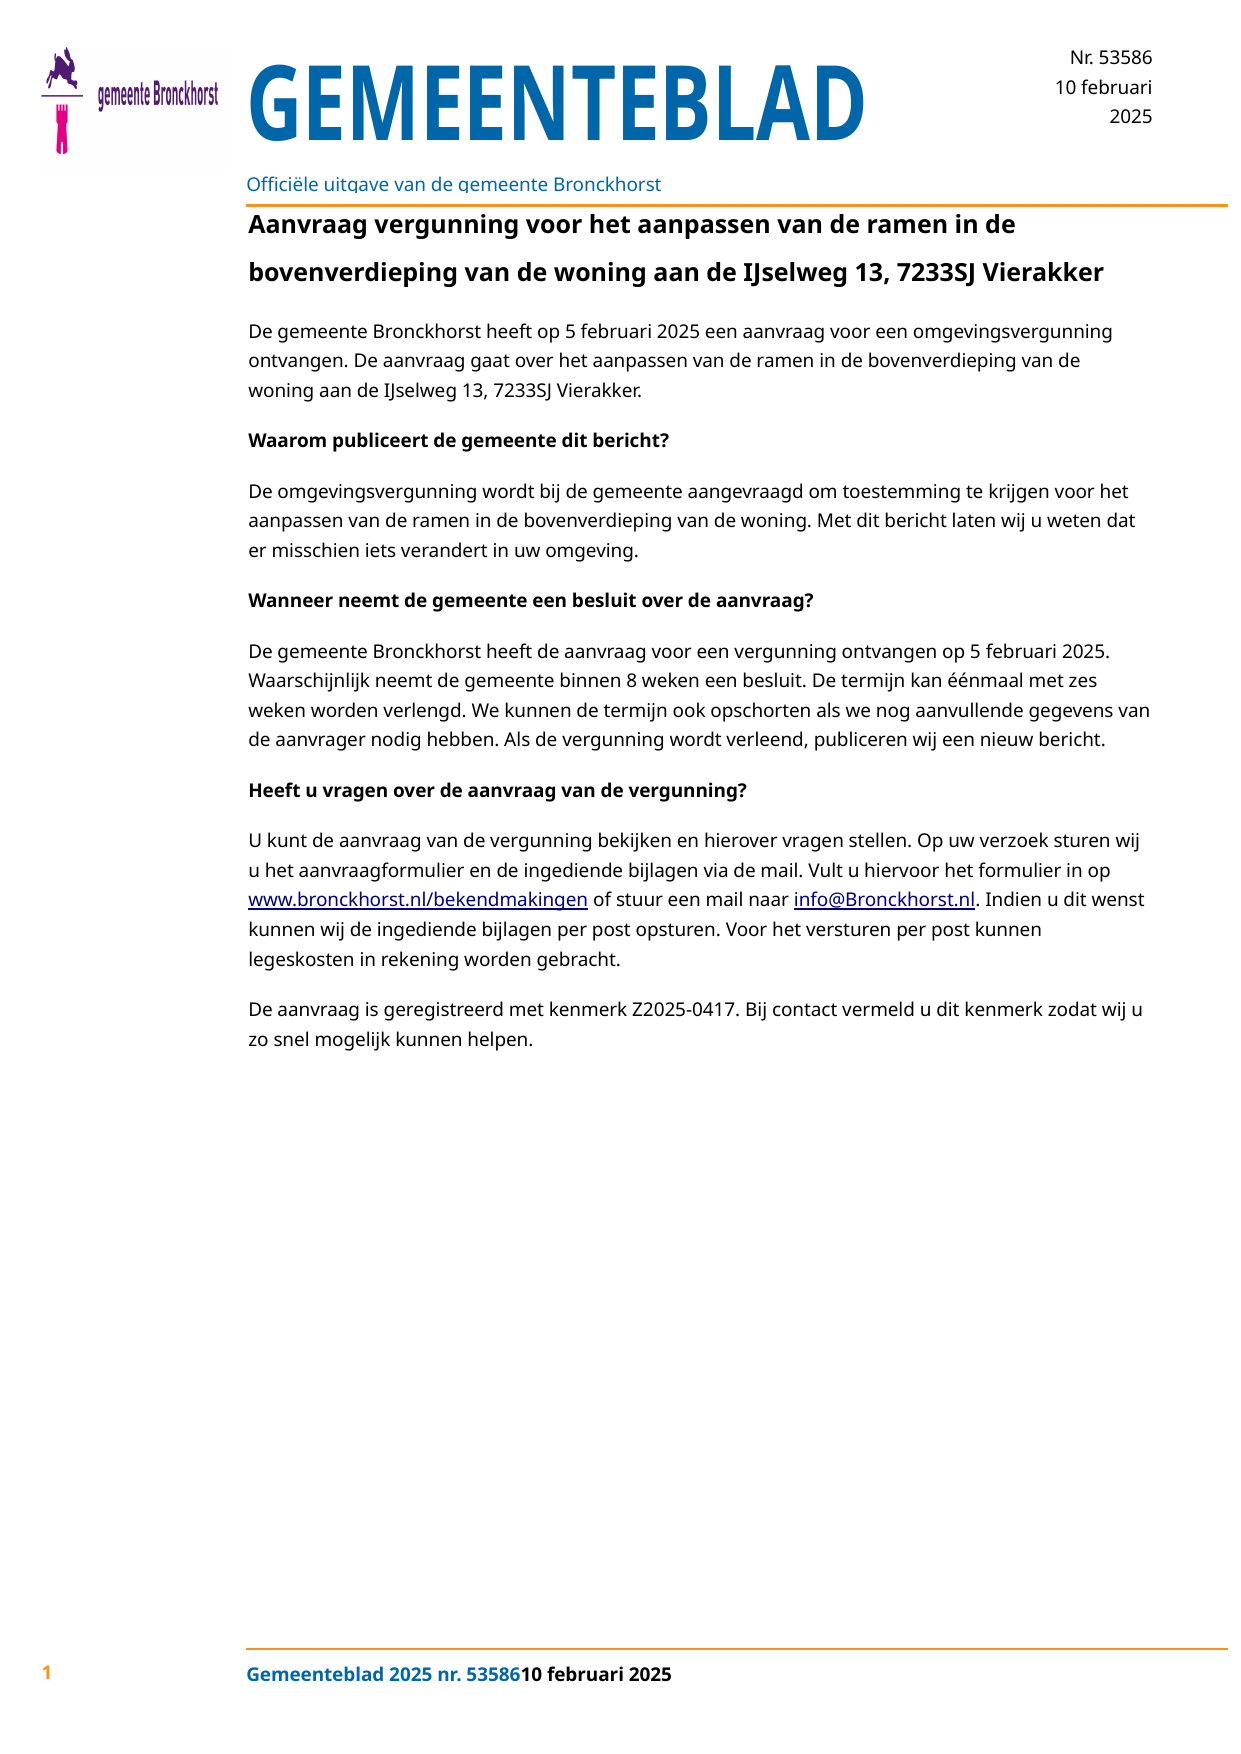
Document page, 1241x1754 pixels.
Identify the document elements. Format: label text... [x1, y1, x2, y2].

text Waarom publiceert de gemeente dit bericht? [248, 427, 1152, 453]
text Aanvraag vergunning voor het aanpassen van de ramen in de bovenverdieping van de woning aan de IJselweg 13, 7233SJ Vierakker [248, 207, 1152, 288]
text Heeft u vragen over de aanvraag van de vergunning? [248, 777, 1152, 803]
picture [41, 47, 231, 172]
text Wanneer neemt de gemeente een besluit over de aanvraag? [248, 587, 1152, 613]
text De gemeente Bronckhorst heeft op 5 februari 2025 een aanvraag voor een omgevingsvergunning ontvangen. De aanvraag gaat over het aanpassen van de ramen in de bovenverdieping van de woning aan de IJselweg 13, 7233SJ Vierakker. [248, 318, 1152, 403]
text De gemeente Bronckhorst heeft de aanvraag voor een vergunning ontvangen op 5 februari 2025. Waarschijnlijk neemt de gemeente binnen 8 weken een besluit. De termijn kan éénmaal met zes weken worden verlengd. We kunnen de termijn ook opschorten als we nog aanvullende gegevens van de aanvrager nodig hebben. Als de vergunning wordt verleend, publiceren wij een nieuw bericht. [248, 638, 1152, 752]
text De omgevingsvergunning wordt bij de gemeente aangevraagd om toestemming te krijgen voor het aanpassen van de ramen in de bovenverdieping van de woning. Met dit bericht laten wij u weten dat er misschien iets verandert in uw omgeving. [248, 478, 1152, 563]
text De aanvraag is geregistreerd met kenmerk Z2025-0417. Bij contact vermeld u dit kenmerk zodat wij u zo snel mogelijk kunnen helpen. [248, 996, 1152, 1052]
text U kunt de aanvraag van de vergunning bekijken en hierover vragen stellen. Op uw verzoek sturen wij u het aanvraagformulier en de ingediende bijlagen via de mail. Vult u hiervoor het formulier in op www.bronckhorst.nl/bekendmakingen of stuur een mail naar info@Bronckhorst.nl. Indien u dit wenst kunnen wij de ingediende bijlagen per post opsturen. Voor het versturen per post kunnen legeskosten in rekening worden gebracht. [248, 827, 1152, 972]
